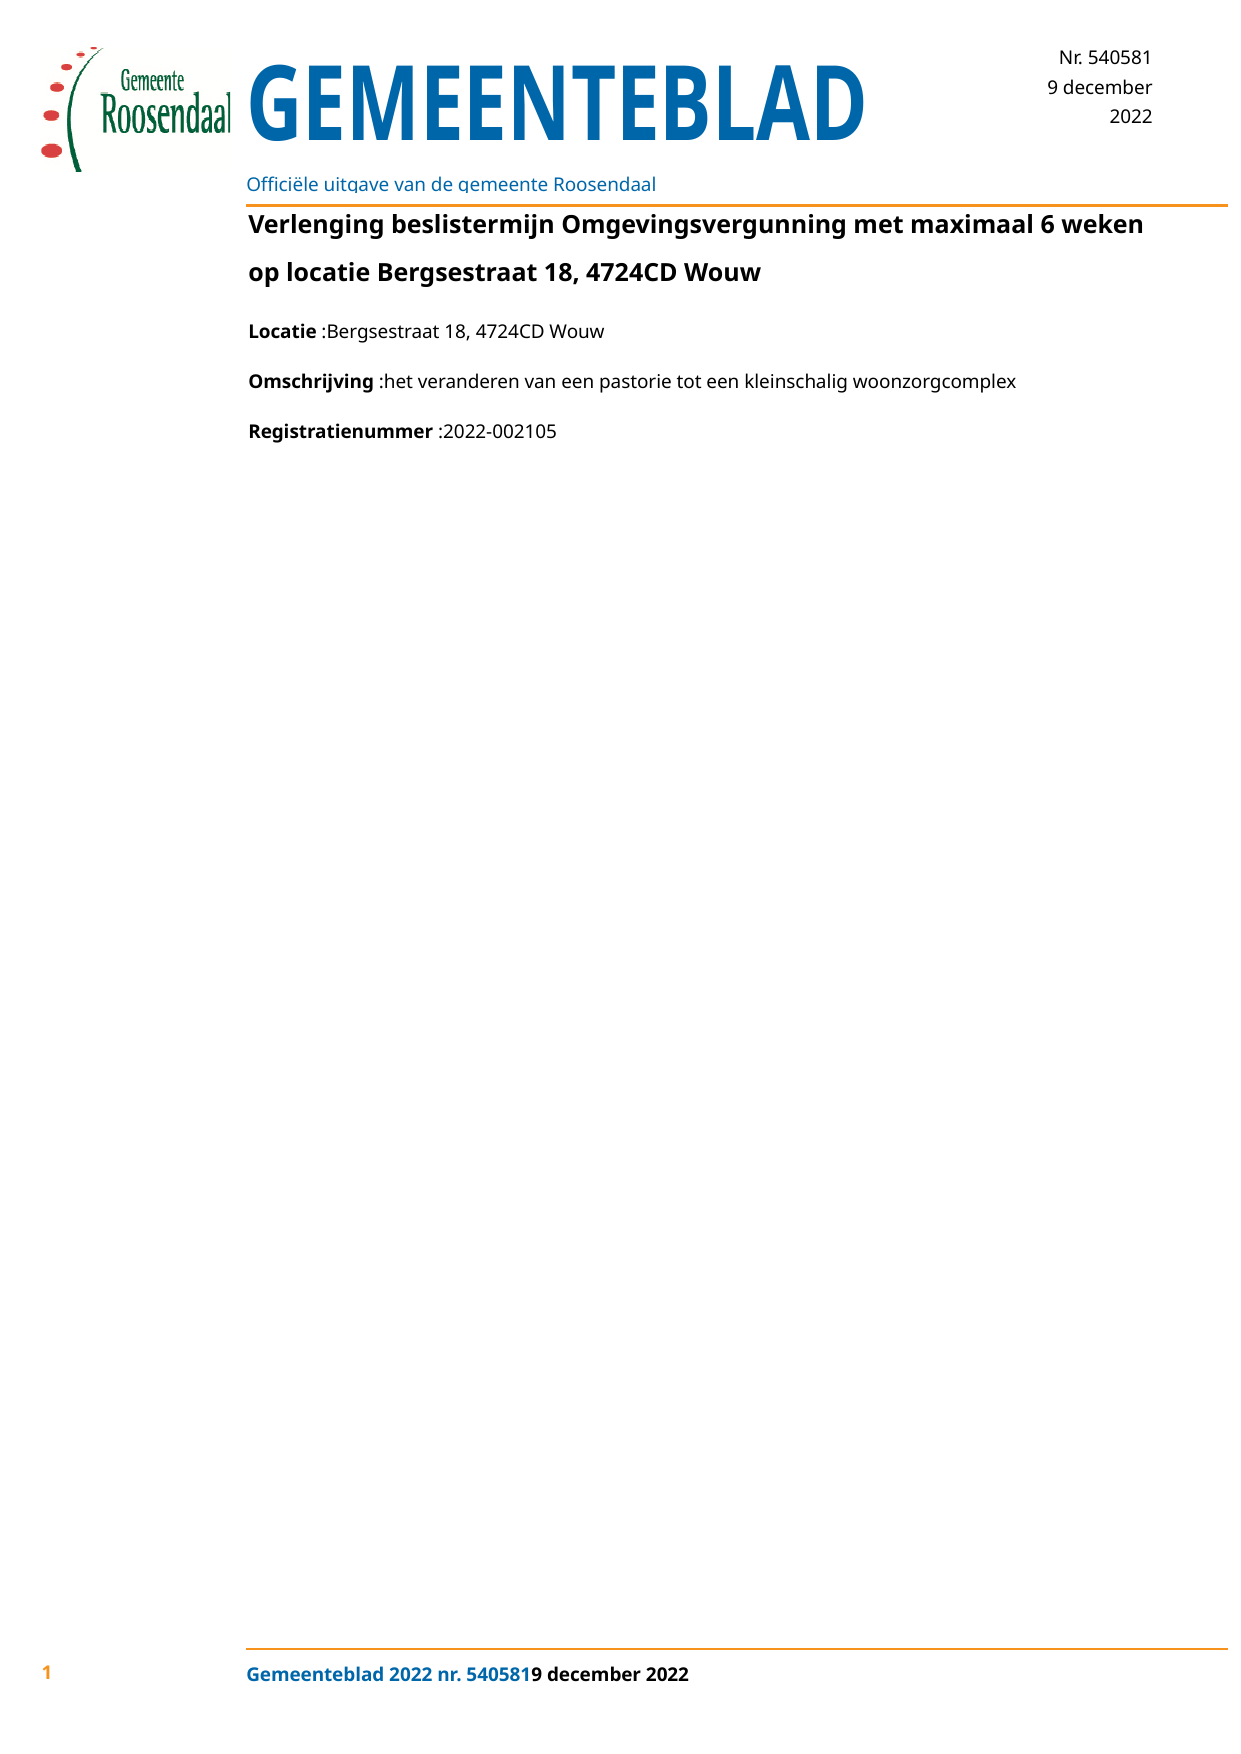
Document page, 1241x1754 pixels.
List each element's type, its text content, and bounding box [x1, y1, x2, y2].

text Omschrijving :het veranderen van een pastorie tot een kleinschalig woonzorgcomplex [248, 368, 1152, 394]
text Registratienummer :2022-002105 [248, 419, 1152, 444]
text Verlenging beslistermijn Omgevingsvergunning met maximaal 6 weken op locatie Bergsestraat 18, 4724CD Wouw [248, 207, 1152, 288]
text Locatie :Bergsestraat 18, 4724CD Wouw [248, 318, 1152, 344]
picture [41, 47, 231, 172]
